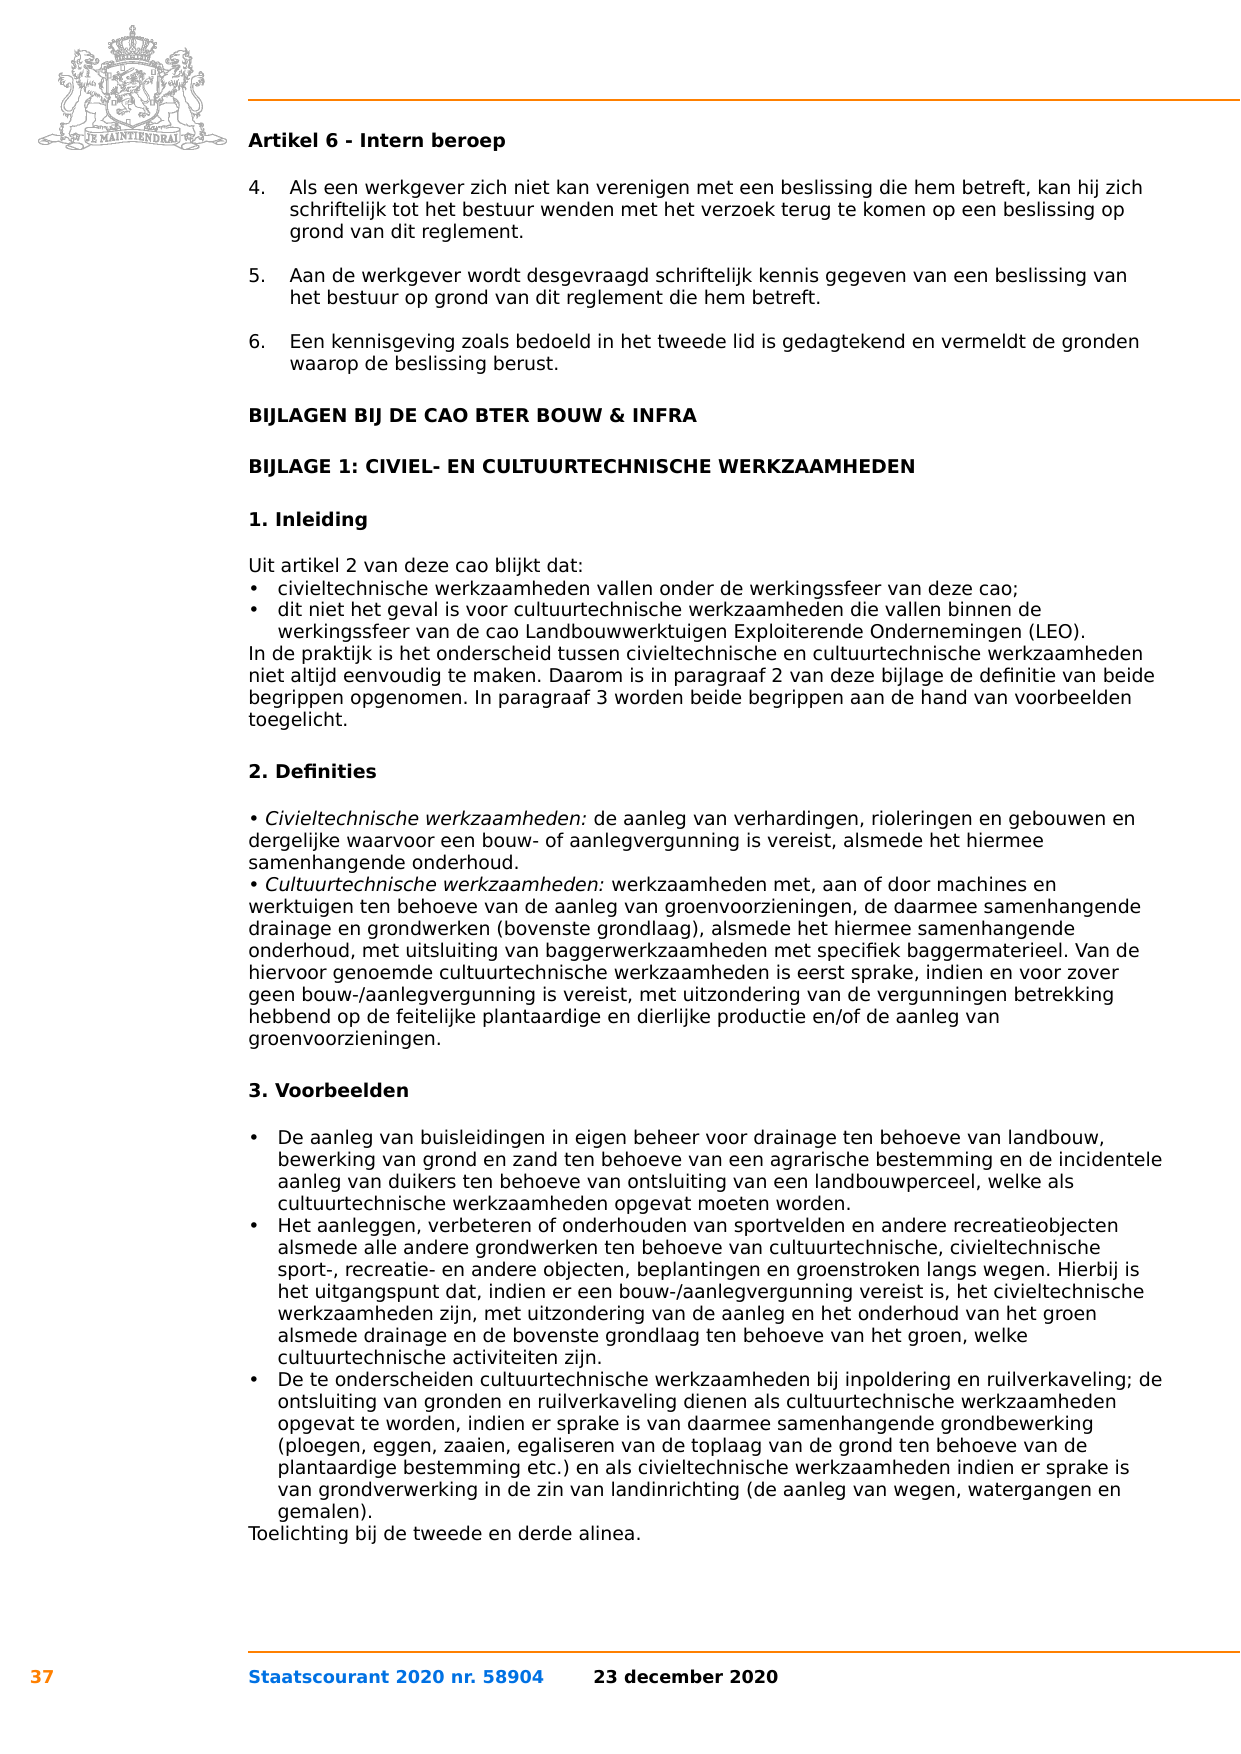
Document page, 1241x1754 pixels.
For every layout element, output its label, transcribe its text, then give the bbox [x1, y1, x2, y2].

text Toelichting bij de tweede en derde alinea. [248, 1523, 1163, 1544]
picture [38, 25, 227, 150]
subtitle Artikel 6 - Intern beroep [248, 130, 1163, 152]
text • De te onderscheiden cultuurtechnische werkzaamheden bij inpoldering en ruilverkaveling; de ontsluiting van gronden en ruilverkaveling dienen als cultuurtechnische werkzaamheden opgevat te worden, indien er sprake is van daarmee samenhangende grondbewerking (ploegen, eggen, zaaien, egaliseren van de toplaag van de grond ten behoeve van de plantaardige bestemming etc.) en als civieltechnische werkzaamheden indien er sprake is van grondverwerking in de zin van landinrichting (de aanleg van wegen, watergangen en gemalen). [248, 1369, 1163, 1523]
text • dit niet het geval is voor cultuurtechnische werkzaamheden die vallen binnen de werkingssfeer van de cao Landbouwwerktuigen Exploiterende Ondernemingen (LEO). [248, 599, 1163, 643]
text In de praktijk is het onderscheid tussen civieltechnische en cultuurtechnische werkzaamheden niet altijd eenvoudig te maken. Daarom is in paragraaf 2 van deze bijlage de definitie van beide begrippen opgenomen. In paragraaf 3 worden beide begrippen aan de hand van voorbeelden toegelicht. [248, 643, 1163, 731]
text • De aanleg van buisleidingen in eigen beheer voor drainage ten behoeve van landbouw, bewerking van grond en zand ten behoeve van een agrarische bestemming en de incidentele aanleg van duikers ten behoeve van ontsluiting van een landbouwperceel, welke als cultuurtechnische werkzaamheden opgevat moeten worden. [248, 1127, 1163, 1215]
subtitle BIJLAGEN BIJ DE CAO BTER BOUW & INFRA [248, 404, 1163, 426]
text Uit artikel 2 van deze cao blijkt dat: [248, 555, 1163, 577]
text • Civieltechnische werkzaamheden: de aanleg van verhardingen, rioleringen en gebouwen en dergelijke waarvoor een bouw- of aanlegvergunning is vereist, alsmede het hiermee samenhangende onderhoud. [248, 808, 1163, 874]
text 5. Aan de werkgever wordt desgevraagd schriftelijk kennis gegeven van een beslissing van het bestuur op grond van dit reglement die hem betreft. [248, 265, 1163, 309]
text • Cultuurtechnische werkzaamheden: werkzaamheden met, aan of door machines en werktuigen ten behoeve van de aanleg van groenvoorzieningen, de daarmee samenhangende drainage en grondwerken (bovenste grondlaag), alsmede het hiermee samenhangende onderhoud, met uitsluiting van baggerwerkzaamheden met specifiek baggermaterieel. Van de hiervoor genoemde cultuurtechnische werkzaamheden is eerst sprake, indien en voor zover geen bouw-/aanlegvergunning is vereist, met uitzondering van de vergunningen betrekking hebbend op de feitelijke plantaardige en dierlijke productie en/of de aanleg van groenvoorzieningen. [248, 874, 1163, 1050]
subtitle 1. Inleiding [248, 508, 1163, 530]
text 4. Als een werkgever zich niet kan verenigen met een beslissing die hem betreft, kan hij zich schriftelijk tot het bestuur wenden met het verzoek terug te komen op een beslissing op grond van dit reglement. [248, 177, 1163, 243]
text • civieltechnische werkzaamheden vallen onder de werkingssfeer van deze cao; [248, 577, 1163, 599]
text 6. Een kennisgeving zoals bedoeld in het tweede lid is gedagtekend en vermeldt de gronden waarop de beslissing berust. [248, 331, 1163, 374]
text • Het aanleggen, verbeteren of onderhouden van sportvelden en andere recreatieobjecten alsmede alle andere grondwerken ten behoeve van cultuurtechnische, civieltechnische sport-, recreatie- en andere objecten, beplantingen en groenstroken langs wegen. Hierbij is het uitgangspunt dat, indien er een bouw-/aanlegvergunning vereist is, het civieltechnische werkzaamheden zijn, met uitzondering van de aanleg en het onderhoud van het groen alsmede drainage en de bovenste grondlaag ten behoeve van het groen, welke cultuurtechnische activiteiten zijn. [248, 1215, 1163, 1369]
subtitle BIJLAGE 1: CIVIEL- EN CULTUURTECHNISCHE WERKZAAMHEDEN [248, 456, 1163, 478]
subtitle 3. Voorbeelden [248, 1080, 1163, 1102]
subtitle 2. Definities [248, 761, 1163, 783]
